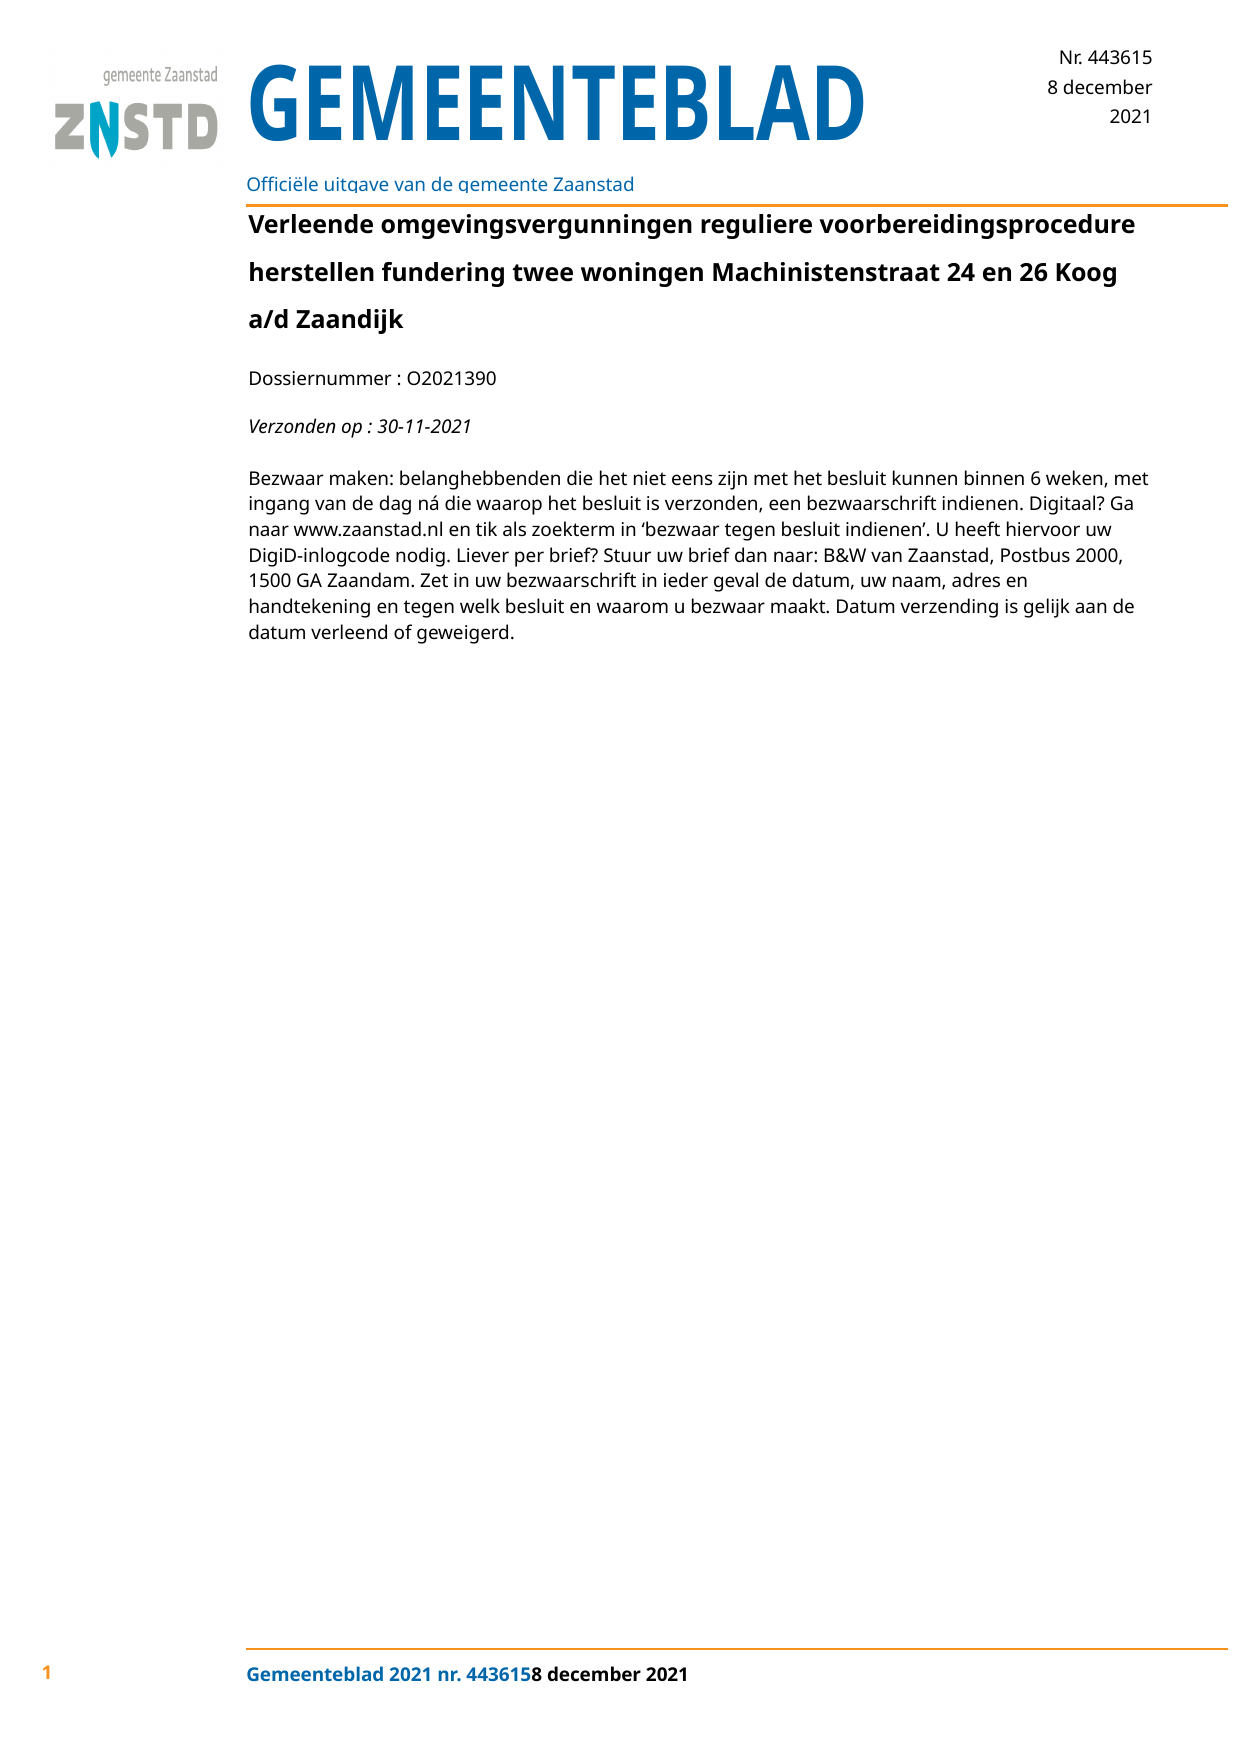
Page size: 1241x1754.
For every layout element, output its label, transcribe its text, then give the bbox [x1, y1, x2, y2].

picture [41, 47, 231, 172]
text Bezwaar maken: belanghebbenden die het niet eens zijn met het besluit kunnen binnen 6 weken, met ingang van de dag ná die waarop het besluit is verzonden, een bezwaarschrift indienen. Digitaal? Ga naar www.zaanstad.nl en tik als zoekterm in ‘bezwaar tegen besluit indienen’. U heeft hiervoor uw DigiD-inlogcode nodig. Liever per brief? Stuur uw brief dan naar: B&W van Zaanstad, Postbus 2000, 1500 GA Zaandam. Zet in uw bezwaarschrift in ieder geval de datum, uw naam, adres en handtekening en tegen welk besluit en waarom u bezwaar maakt. Datum verzending is gelijk aan de datum verleend of geweigerd. [248, 465, 1152, 645]
text Dossiernummer : O2021390 [248, 366, 1152, 391]
text Verzonden op : 30-11-2021 [248, 413, 1152, 439]
text Verleende omgevingsvergunningen reguliere voorbereidingsprocedure herstellen fundering twee woningen Machinistenstraat 24 en 26 Koog a/d Zaandijk [248, 207, 1152, 336]
